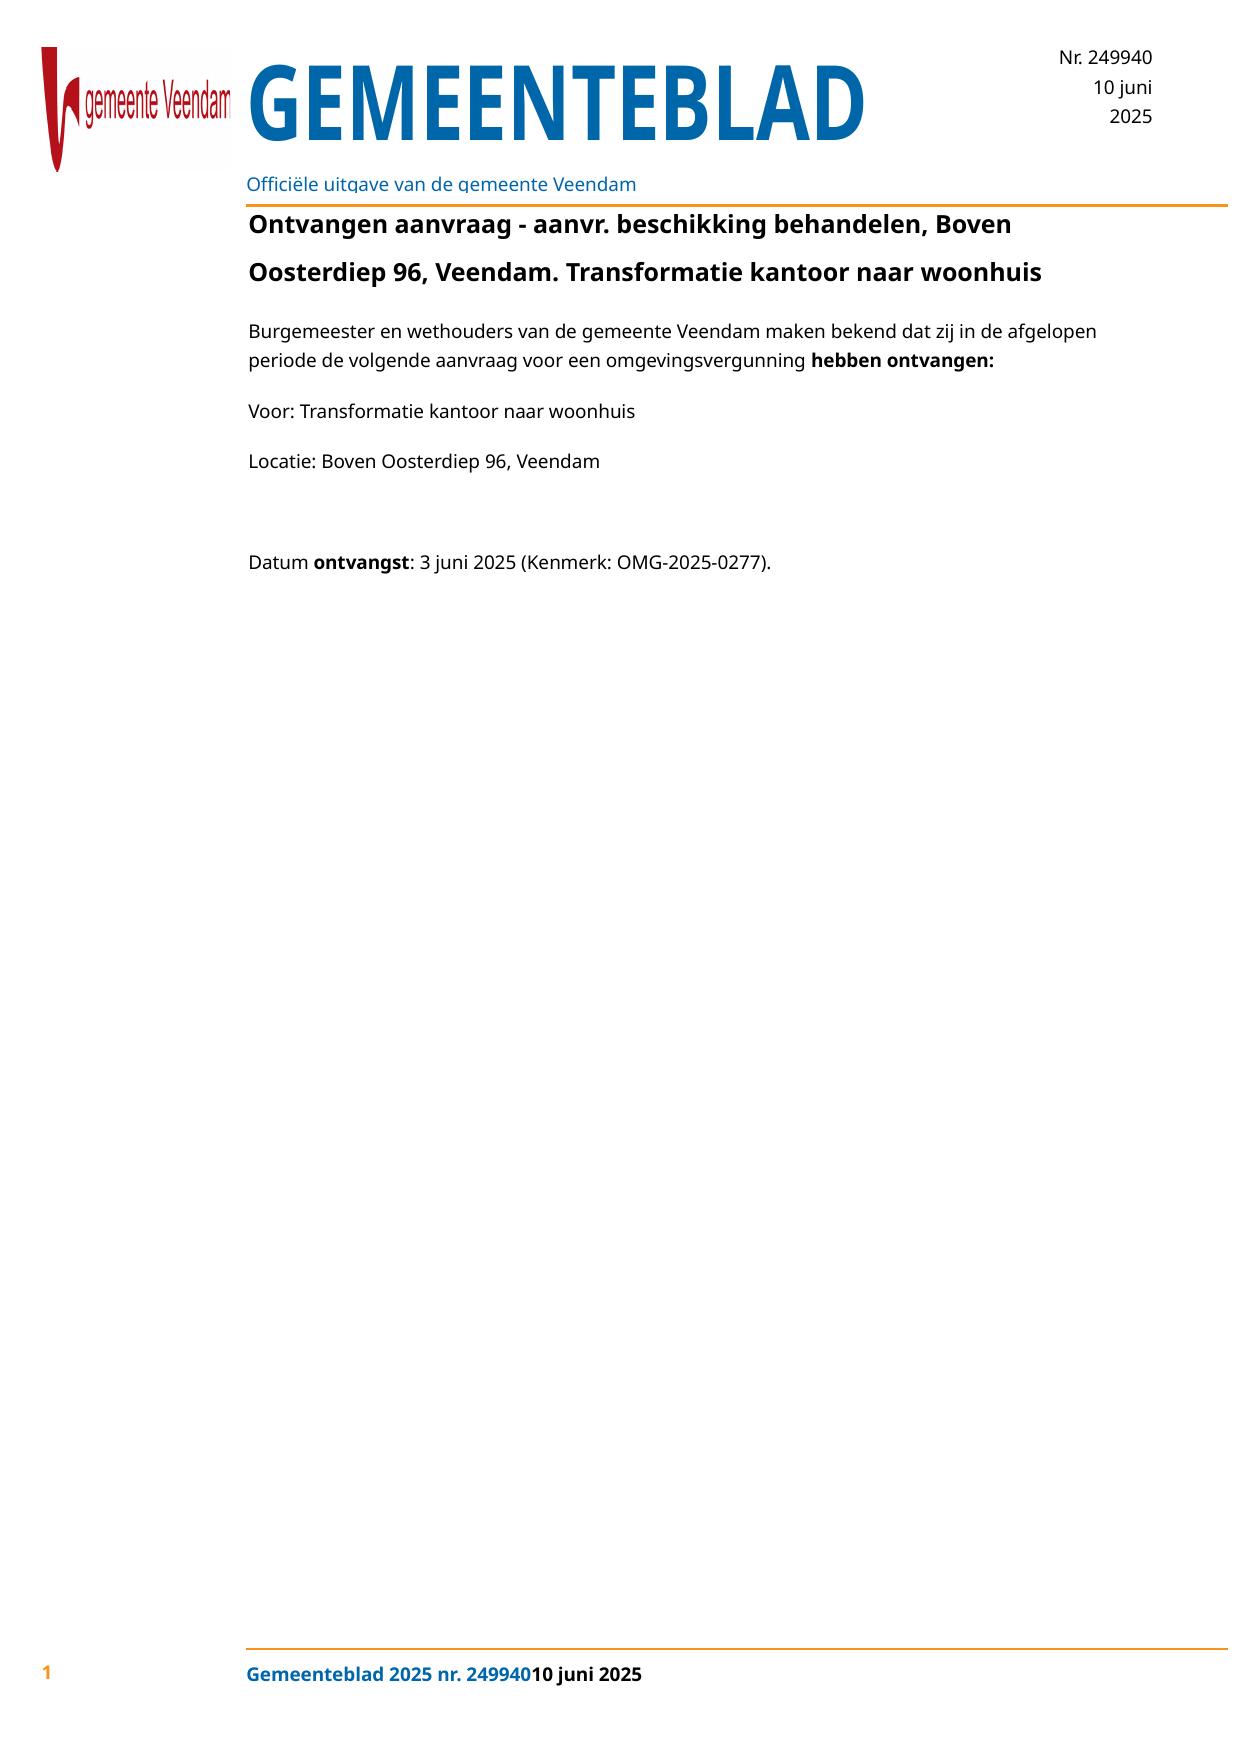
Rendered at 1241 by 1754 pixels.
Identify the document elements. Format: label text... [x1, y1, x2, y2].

text Burgemeester en wethouders van de gemeente Veendam maken bekend dat zij in de afgelopen periode de volgende aanvraag voor een omgevingsvergunning hebben ontvangen: [248, 318, 1152, 373]
text Locatie: Boven Oosterdiep 96, Veendam [248, 448, 1152, 474]
text Ontvangen aanvraag - aanvr. beschikking behandelen, Boven Oosterdiep 96, Veendam. Transformatie kantoor naar woonhuis [248, 207, 1152, 288]
text Datum ontvangst: 3 juni 2025 (Kenmerk: OMG-2025-0277). [248, 549, 1152, 575]
text Voor: Transformatie kantoor naar woonhuis [248, 398, 1152, 424]
picture [41, 47, 231, 172]
